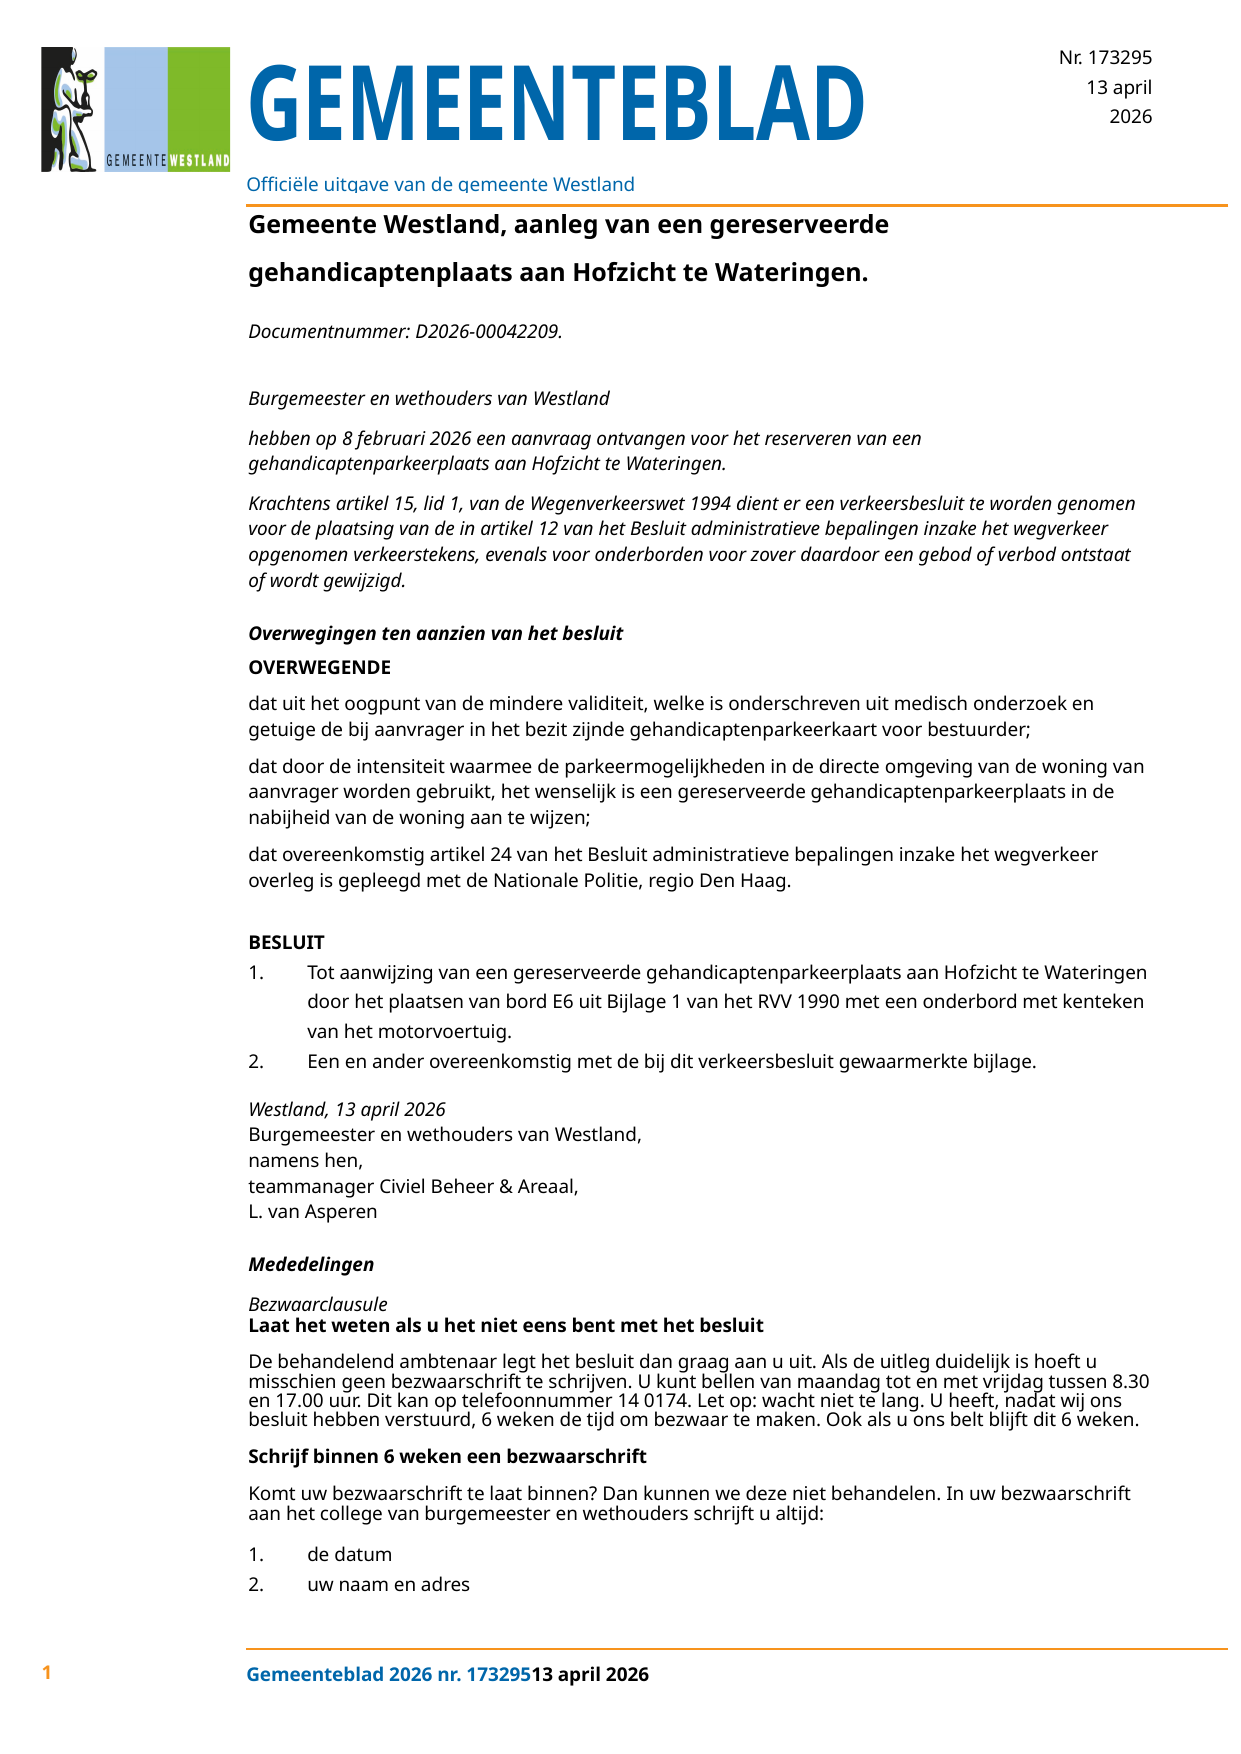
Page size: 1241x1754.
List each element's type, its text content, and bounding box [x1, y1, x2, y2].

text Schrijf binnen 6 weken een bezwaarschrift [248, 1448, 1152, 1468]
text dat uit het oogpunt van de mindere validiteit, welke is onderschreven uit medisch onderzoek en getuige de bij aanvrager in het bezit zijnde gehandicaptenparkeerkaart voor bestuurder; [248, 691, 1152, 742]
text OVERWEGENDE [248, 654, 1152, 680]
text teammanager Civiel Beheer & Areaal, [248, 1173, 1152, 1199]
text Burgemeester en wethouders van Westland, [248, 1121, 1152, 1147]
text De behandelend ambtenaar legt het besluit dan graag aan u uit. Als de uitleg duidelijk is hoeft u misschien geen bezwaarschrift te schrijven. U kunt bellen van maandag tot en met vrijdag tussen 8.30 en 17.00 uur. Dit kan op telefoonnummer 14 0174. Let op: wacht niet te lang. U heeft, nadat wij ons besluit hebben verstuurd, 6 weken de tijd om bezwaar te maken. Ook als u ons belt blijft dit 6 weken. [248, 1353, 1152, 1431]
text dat door de intensiteit waarmee de parkeermogelijkheden in de directe omgeving van de woning van aanvrager worden gebruikt, het wenselijk is een gereserveerde gehandicaptenparkeerplaats in de nabijheid van de woning aan te wijzen; [248, 753, 1152, 830]
text Bezwaarclausule [248, 1291, 1152, 1317]
text L. van Asperen [248, 1199, 1152, 1224]
list Een en ander overeenkomstig met de bij dit verkeersbesluit gewaarmerkte bijlage. [248, 1048, 1152, 1074]
text dat overeenkomstig artikel 24 van het Besluit administratieve bepalingen inzake het wegverkeer overleg is gepleegd met de Nationale Politie, regio Den Haag. [248, 841, 1152, 893]
text namens hen, [248, 1147, 1152, 1173]
text Laat het weten als u het niet eens bent met het besluit [248, 1317, 1152, 1336]
text hebben op 8 februari 2026 een aanvraag ontvangen voor het reserveren van een gehandicaptenparkeerplaats aan Hofzicht te Wateringen. [248, 425, 1152, 476]
text Burgemeester en wethouders van Westland [248, 386, 1152, 411]
list uw naam en adres [248, 1571, 1152, 1597]
text Krachtens artikel 15, lid 1, van de Wegenverkeerswet 1994 dient er een verkeersbesluit te worden genomen voor de plaatsing van de in artikel 12 van het Besluit administratieve bepalingen inzake het wegverkeer opgenomen verkeerstekens, evenals voor onderborden voor zover daardoor een gebod of verbod ontstaat of wordt gewijzigd. [248, 490, 1152, 593]
text BESLUIT [248, 929, 1152, 955]
text Mededelingen [248, 1252, 1152, 1277]
picture [41, 47, 231, 172]
text Komt uw bezwaarschrift te laat binnen? Dan kunnen we deze niet behandelen. In uw bezwaarschrift aan het college van burgemeester en wethouders schrijft u altijd: [248, 1485, 1152, 1524]
text Documentnummer: D2026-00042209. [248, 318, 1152, 344]
text Gemeente Westland, aanleg van een gereserveerde gehandicaptenplaats aan Hofzicht te Wateringen. [248, 207, 1152, 288]
list de datum [248, 1542, 1152, 1567]
list Tot aanwijzing van een gereserveerde gehandicaptenparkeerplaats aan Hofzicht te Wateringen door het plaatsen van bord E6 uit Bijlage 1 van het RVV 1990 met een onderbord met kenteken van het motorvoertuig. [248, 959, 1152, 1044]
text Westland, 13 april 2026 [248, 1096, 1152, 1121]
text Overwegingen ten aanzien van het besluit [248, 620, 1152, 646]
